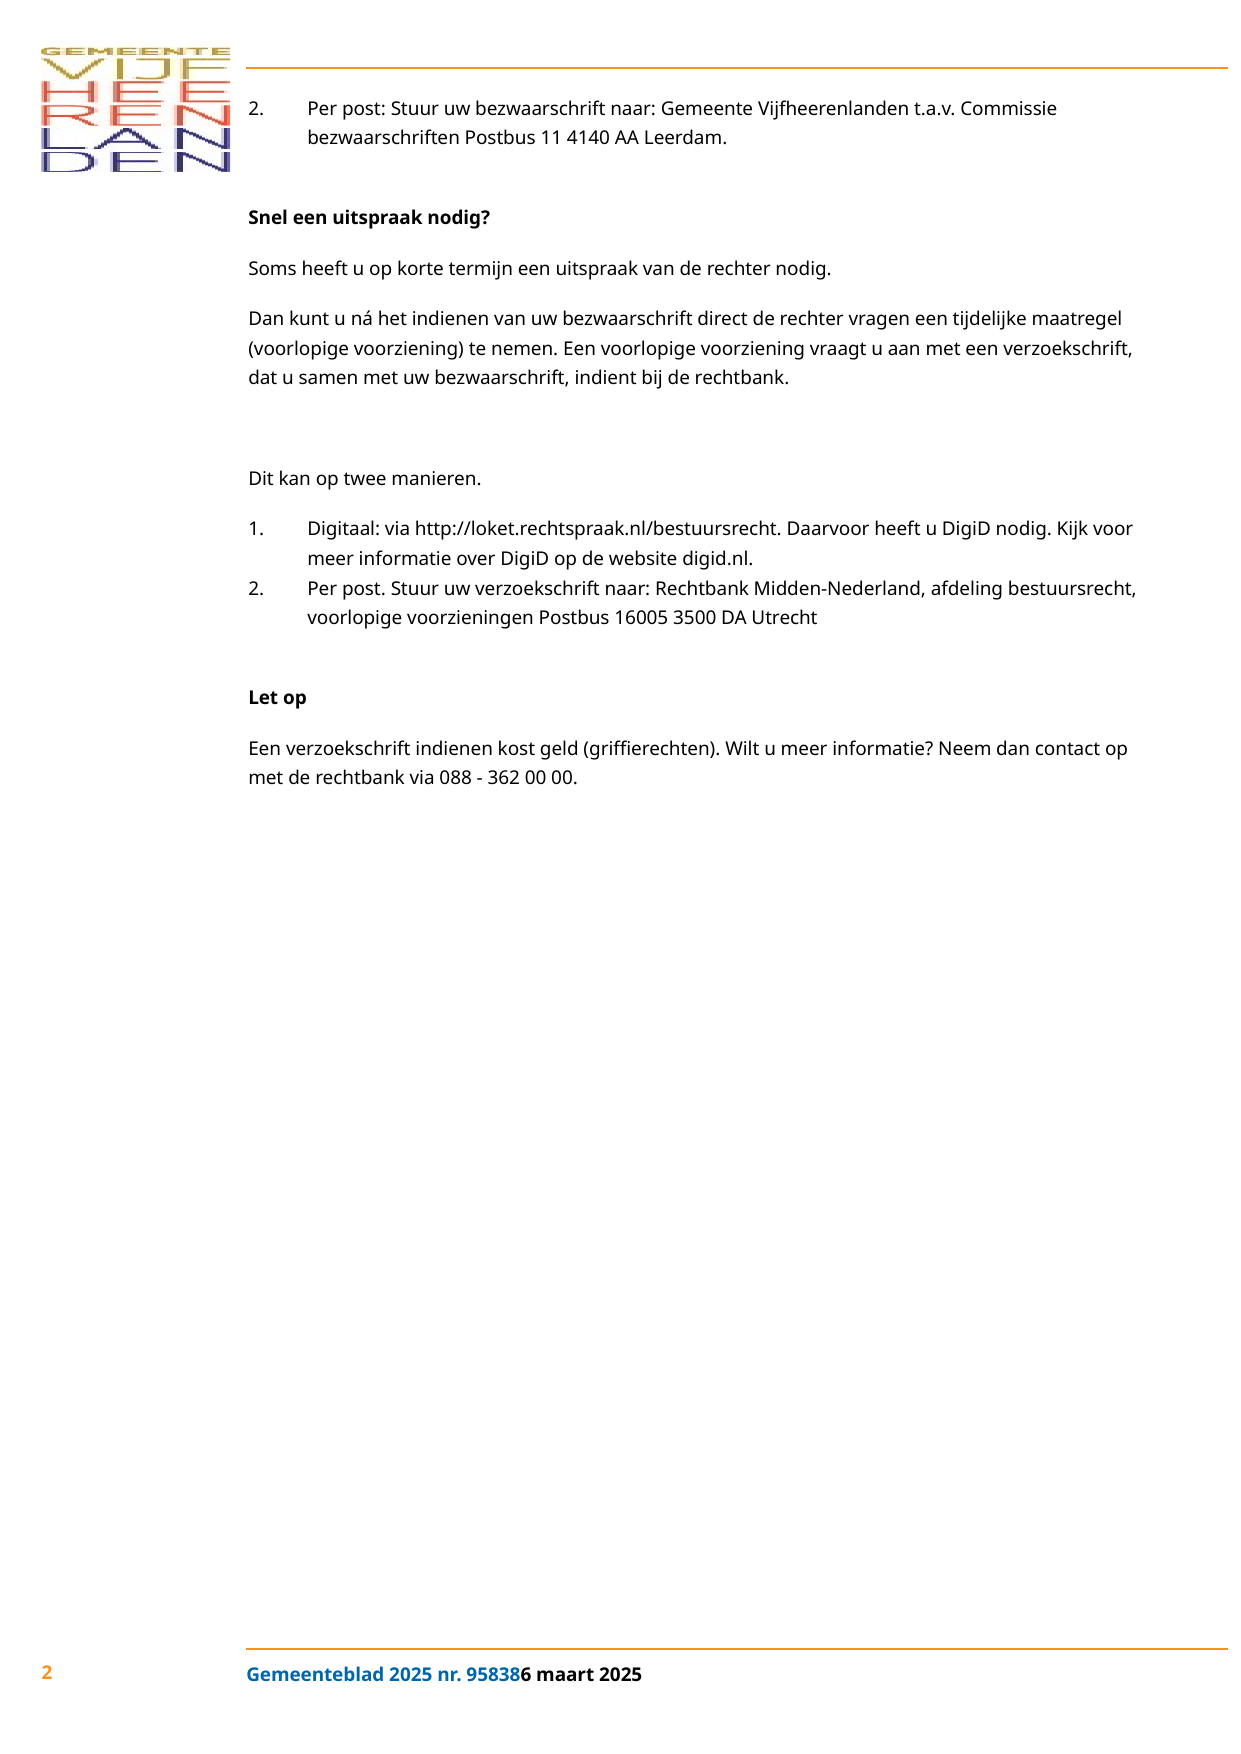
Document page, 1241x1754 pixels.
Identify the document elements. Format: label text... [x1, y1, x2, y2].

text Dit kan op twee manieren. [248, 465, 1152, 491]
text Een verzoekschrift indienen kost geld (griffierechten). Wilt u meer informatie? Neem dan contact op met de rechtbank via 088 - 362 00 00. [248, 735, 1152, 790]
text Dan kunt u ná het indienen van uw bezwaarschrift direct de rechter vragen een tijdelijke maatregel (voorlopige voorziening) te nemen. Een voorlopige voorziening vraagt u aan met een verzoekschrift, dat u samen met uw bezwaarschrift, indient bij de rechtbank. [248, 305, 1152, 390]
picture [41, 47, 231, 172]
list Per post. Stuur uw verzoekschrift naar: Rechtbank Midden-Nederland, afdeling bestuursrecht, voorlopige voorzieningen Postbus 16005 3500 DA Utrecht [248, 575, 1152, 630]
text Soms heeft u op korte termijn een uitspraak van de rechter nodig. [248, 255, 1152, 281]
list Digitaal: via http://loket.rechtspraak.nl/bestuursrecht. Daarvoor heeft u DigiD nodig. Kijk voor meer informatie over DigiD op de website digid.nl. [248, 516, 1152, 571]
text Snel een uitspraak nodig? [248, 204, 1152, 230]
list Per post: Stuur uw bezwaarschrift naar: Gemeente Vijfheerenlanden t.a.v. Commissie bezwaarschriften Postbus 11 4140 AA Leerdam. [248, 95, 1152, 150]
text Let op [248, 684, 1152, 710]
